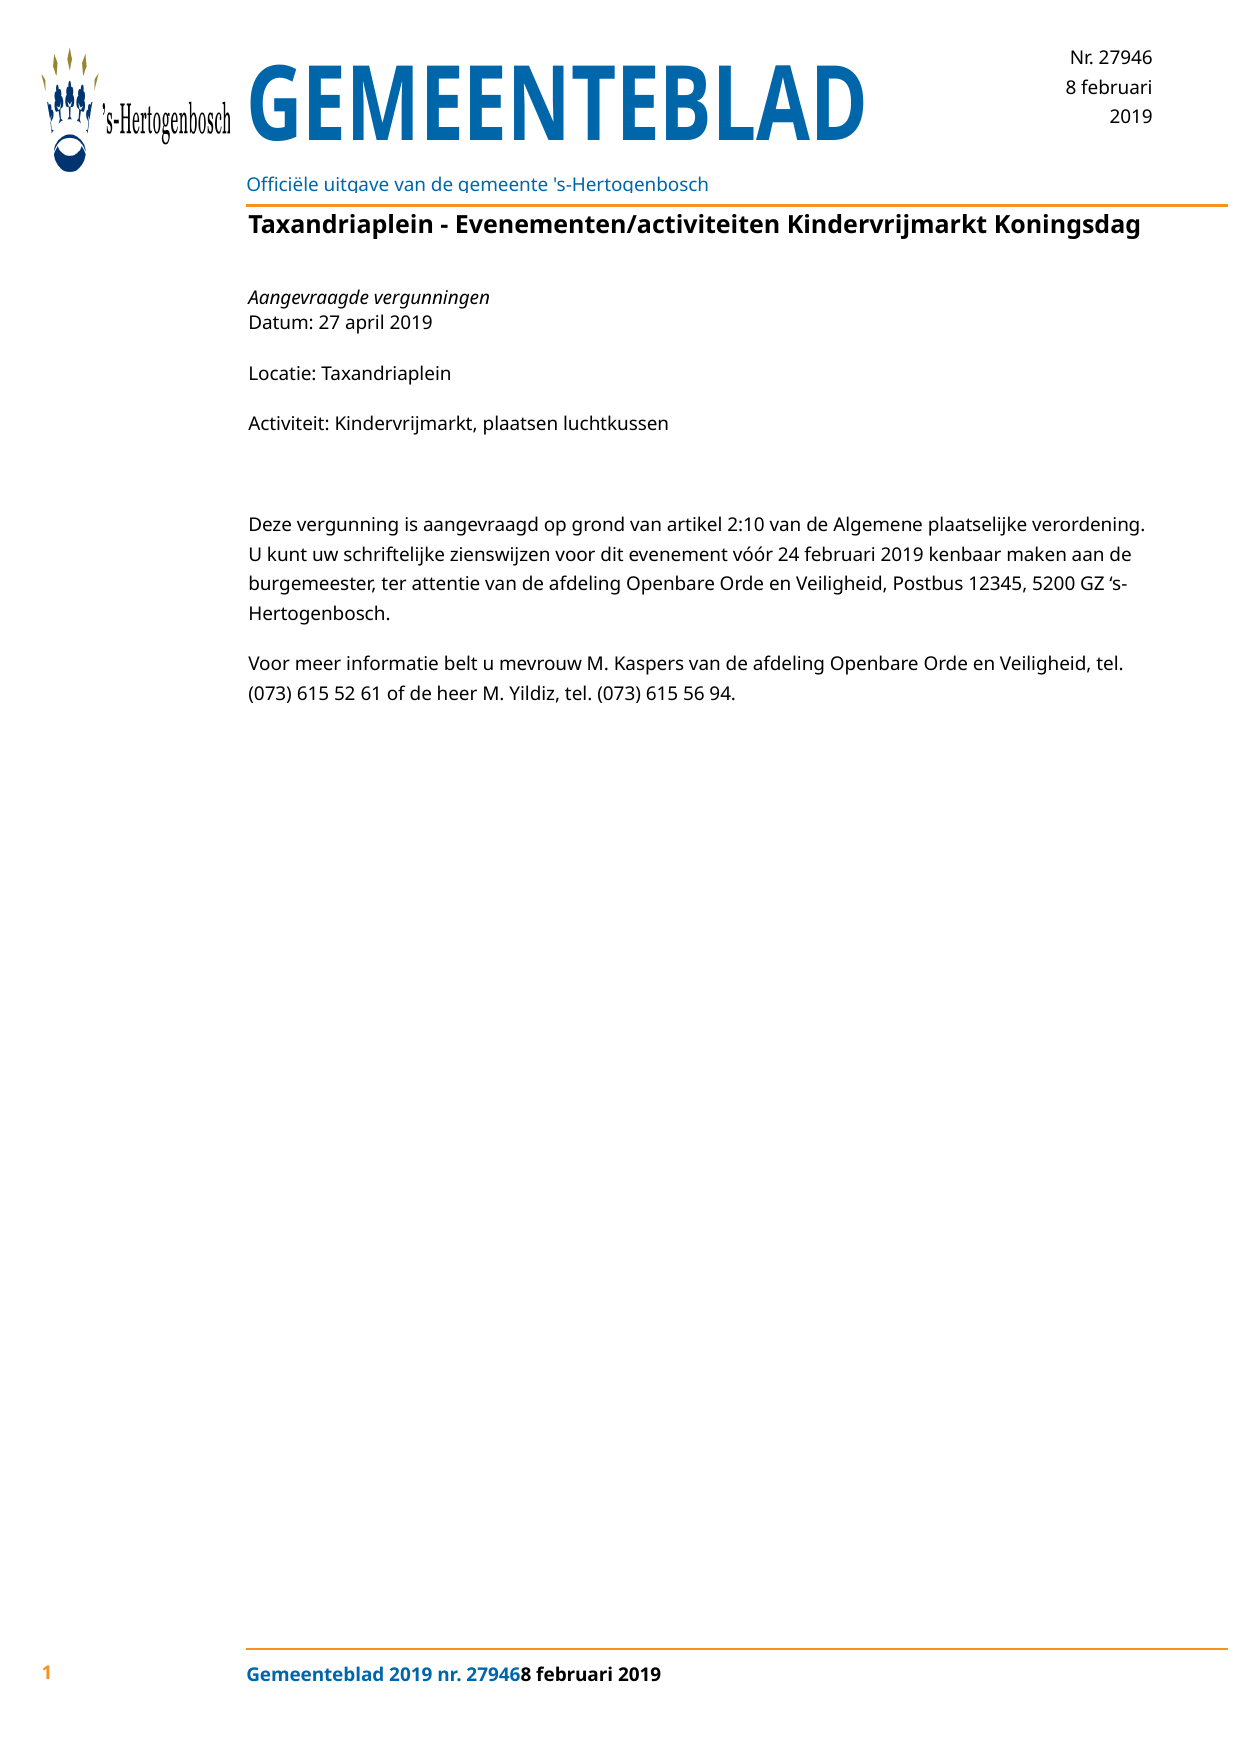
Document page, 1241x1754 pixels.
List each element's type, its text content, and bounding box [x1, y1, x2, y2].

text Locatie: Taxandriaplein [248, 360, 1152, 386]
text Aangevraagde vergunningen [248, 284, 1152, 309]
text Deze vergunning is aangevraagd op grond van artikel 2:10 van de Algemene plaatselijke verordening. U kunt uw schriftelijke zienswijzen voor dit evenement vóór 24 februari 2019 kenbaar maken aan de burgemeester, ter attentie van de afdeling Openbare Orde en Veiligheid, Postbus 12345, 5200 GZ ‘s-Hertogenbosch. [248, 511, 1152, 626]
text Taxandriaplein - Evenementen/activiteiten Kindervrijmarkt Koningsdag [248, 207, 1152, 241]
picture [41, 47, 231, 172]
text Activiteit: Kindervrijmarkt, plaatsen luchtkussen [248, 410, 1152, 436]
text Datum: 27 april 2019 [248, 309, 1152, 335]
text Voor meer informatie belt u mevrouw M. Kaspers van de afdeling Openbare Orde en Veiligheid, tel. (073) 615 52 61 of de heer M. Yildiz, tel. (073) 615 56 94. [248, 650, 1152, 706]
